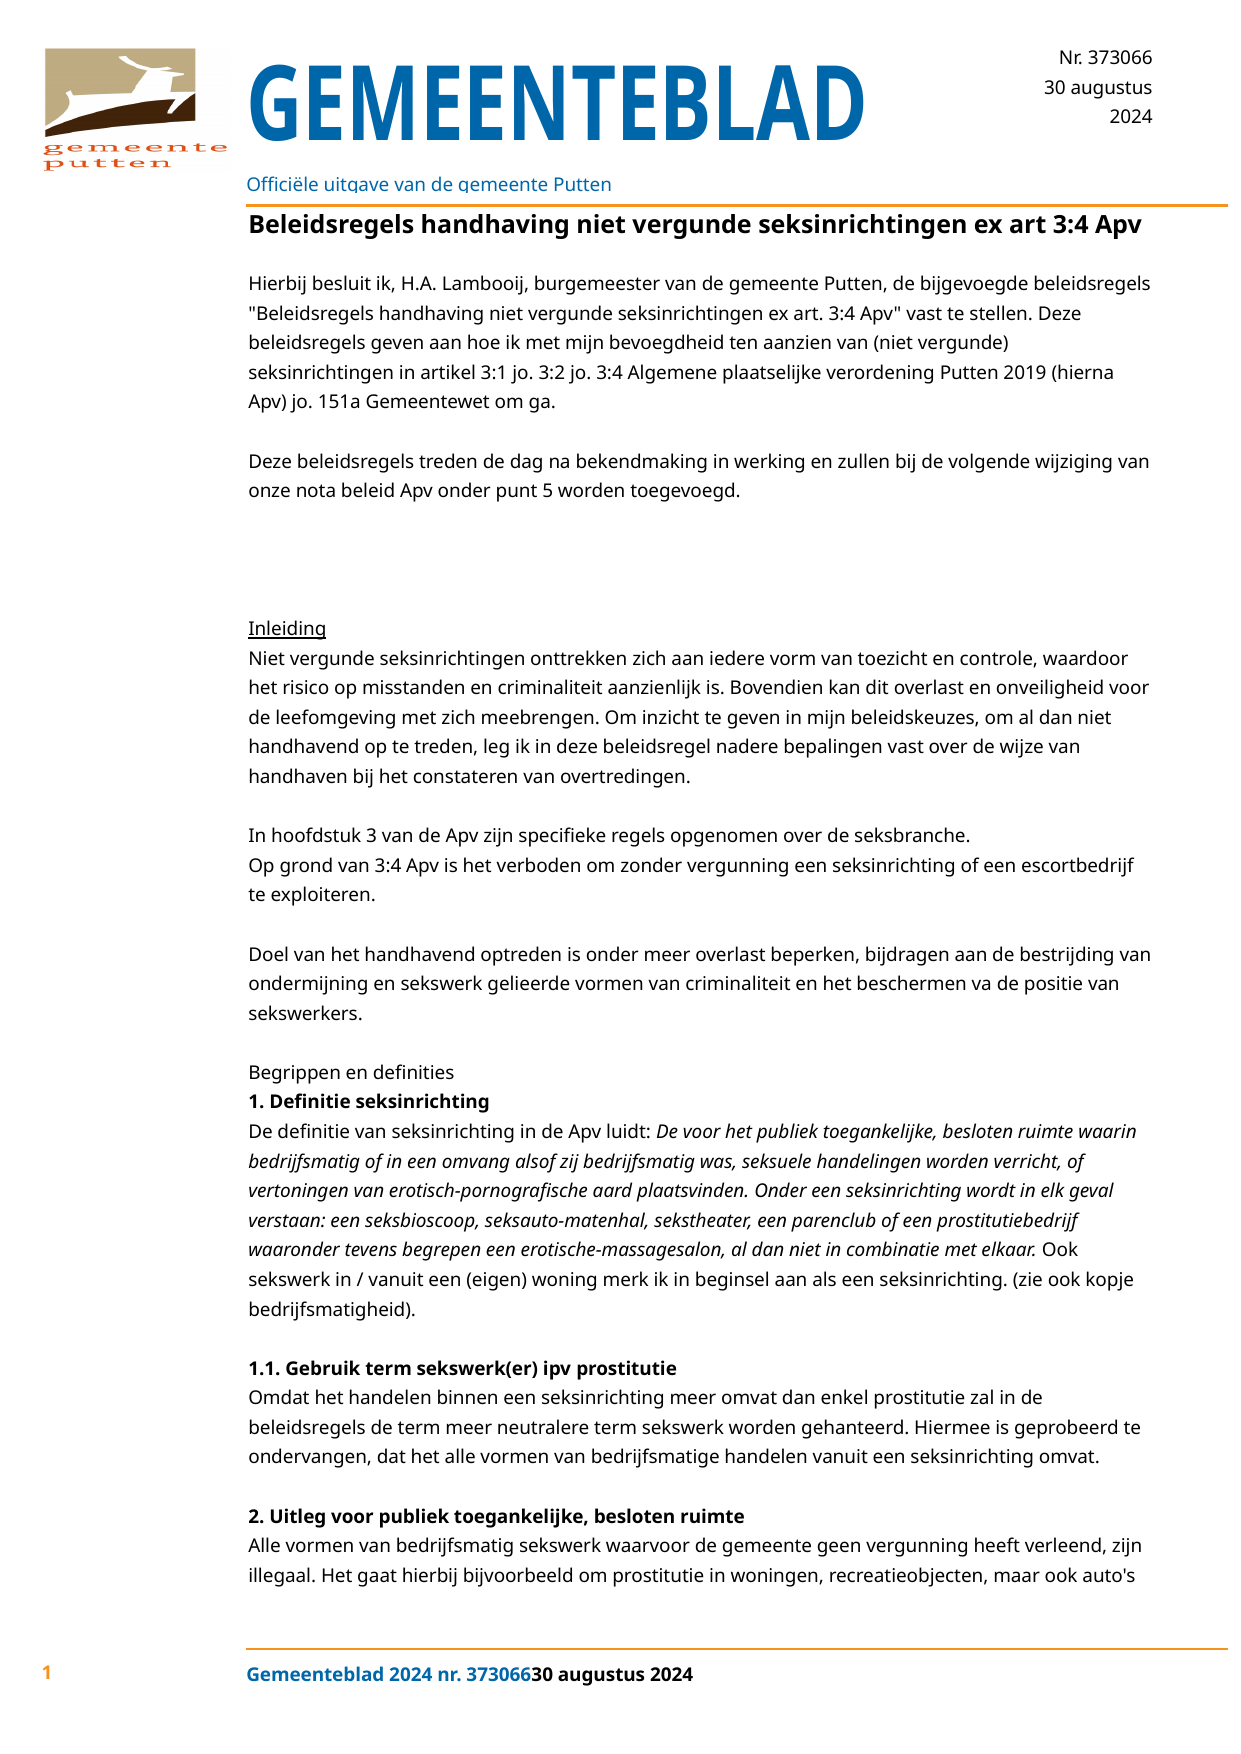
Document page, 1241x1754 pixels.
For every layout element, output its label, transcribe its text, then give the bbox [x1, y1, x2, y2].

text Begrippen en definities [248, 1059, 1152, 1085]
text Alle vormen van bedrijfsmatig sekswerk waarvoor de gemeente geen vergunning heeft verleend, zijn illegaal. Het gaat hierbij bijvoorbeeld om prostitutie in woningen, recreatieobjecten, maar ook auto's [248, 1532, 1152, 1588]
text Hierbij besluit ik, H.A. Lambooij, burgemeester van de gemeente Putten, de bijgevoegde beleidsregels "Beleidsregels handhaving niet vergunde seksinrichtingen ex art. 3:4 Apv" vast te stellen. Deze beleidsregels geven aan hoe ik met mijn bevoegdheid ten aanzien van (niet vergunde) seksinrichtingen in artikel 3:1 jo. 3:2 jo. 3:4 Algemene plaatselijke verordening Putten 2019 (hierna Apv) jo. 151a Gemeentewet om ga. [248, 270, 1152, 414]
text 2. Uitleg voor publiek toegankelijke, besloten ruimte [248, 1503, 1152, 1529]
text Omdat het handelen binnen een seksinrichting meer omvat dan enkel prostitutie zal in de beleidsregels de term meer neutralere term sekswerk worden gehanteerd. Hiermee is geprobeerd te ondervangen, dat het alle vormen van bedrijfsmatige handelen vanuit een seksinrichting omvat. [248, 1384, 1152, 1469]
text Beleidsregels handhaving niet vergunde seksinrichtingen ex art 3:4 Apv [248, 207, 1152, 241]
text In hoofdstuk 3 van de Apv zijn specifieke regels opgenomen over de seksbranche. [248, 822, 1152, 848]
text 1. Definitie seksinrichting [248, 1089, 1152, 1114]
text Niet vergunde seksinrichtingen onttrekken zich aan iedere vorm van toezicht en controle, waardoor het risico op misstanden en criminaliteit aanzienlijk is. Bovendien kan dit overlast en onveiligheid voor de leefomgeving met zich meebrengen. Om inzicht te geven in mijn beleidskeuzes, om al dan niet handhavend op te treden, leg ik in deze beleidsregel nadere bepalingen vast over de wijze van handhaven bij het constateren van overtredingen. [248, 645, 1152, 789]
text Op grond van 3:4 Apv is het verboden om zonder vergunning een seksinrichting of een escortbedrijf te exploiteren. [248, 852, 1152, 907]
text 1.1. Gebruik term sekswerk(er) ipv prostitutie [248, 1355, 1152, 1381]
text Doel van het handhavend optreden is onder meer overlast beperken, bijdragen aan de bestrijding van ondermijning en sekswerk gelieerde vormen van criminaliteit en het beschermen va de positie van sekswerkers. [248, 941, 1152, 1026]
picture [41, 47, 231, 172]
text Inleiding [248, 615, 1152, 641]
text De definitie van seksinrichting in de Apv luidt: De voor het publiek toegankelijke, besloten ruimte waarin bedrijfsmatig of in een omvang alsof zij bedrijfsmatig was, seksuele handelingen worden verricht, of vertoningen van erotisch-pornografische aard plaatsvinden. Onder een seksinrichting wordt in elk geval verstaan: een seksbioscoop, seksauto-matenhal, sekstheater, een parenclub of een prostitutiebedrijf waaronder tevens begrepen een erotische-massagesalon, al dan niet in combinatie met elkaar. Ook sekswerk in / vanuit een (eigen) woning merk ik in beginsel aan als een seksinrichting. (zie ook kopje bedrijfsmatigheid). [248, 1118, 1152, 1322]
text Deze beleidsregels treden de dag na bekendmaking in werking en zullen bij de volgende wijziging van onze nota beleid Apv onder punt 5 worden toegevoegd. [248, 448, 1152, 503]
